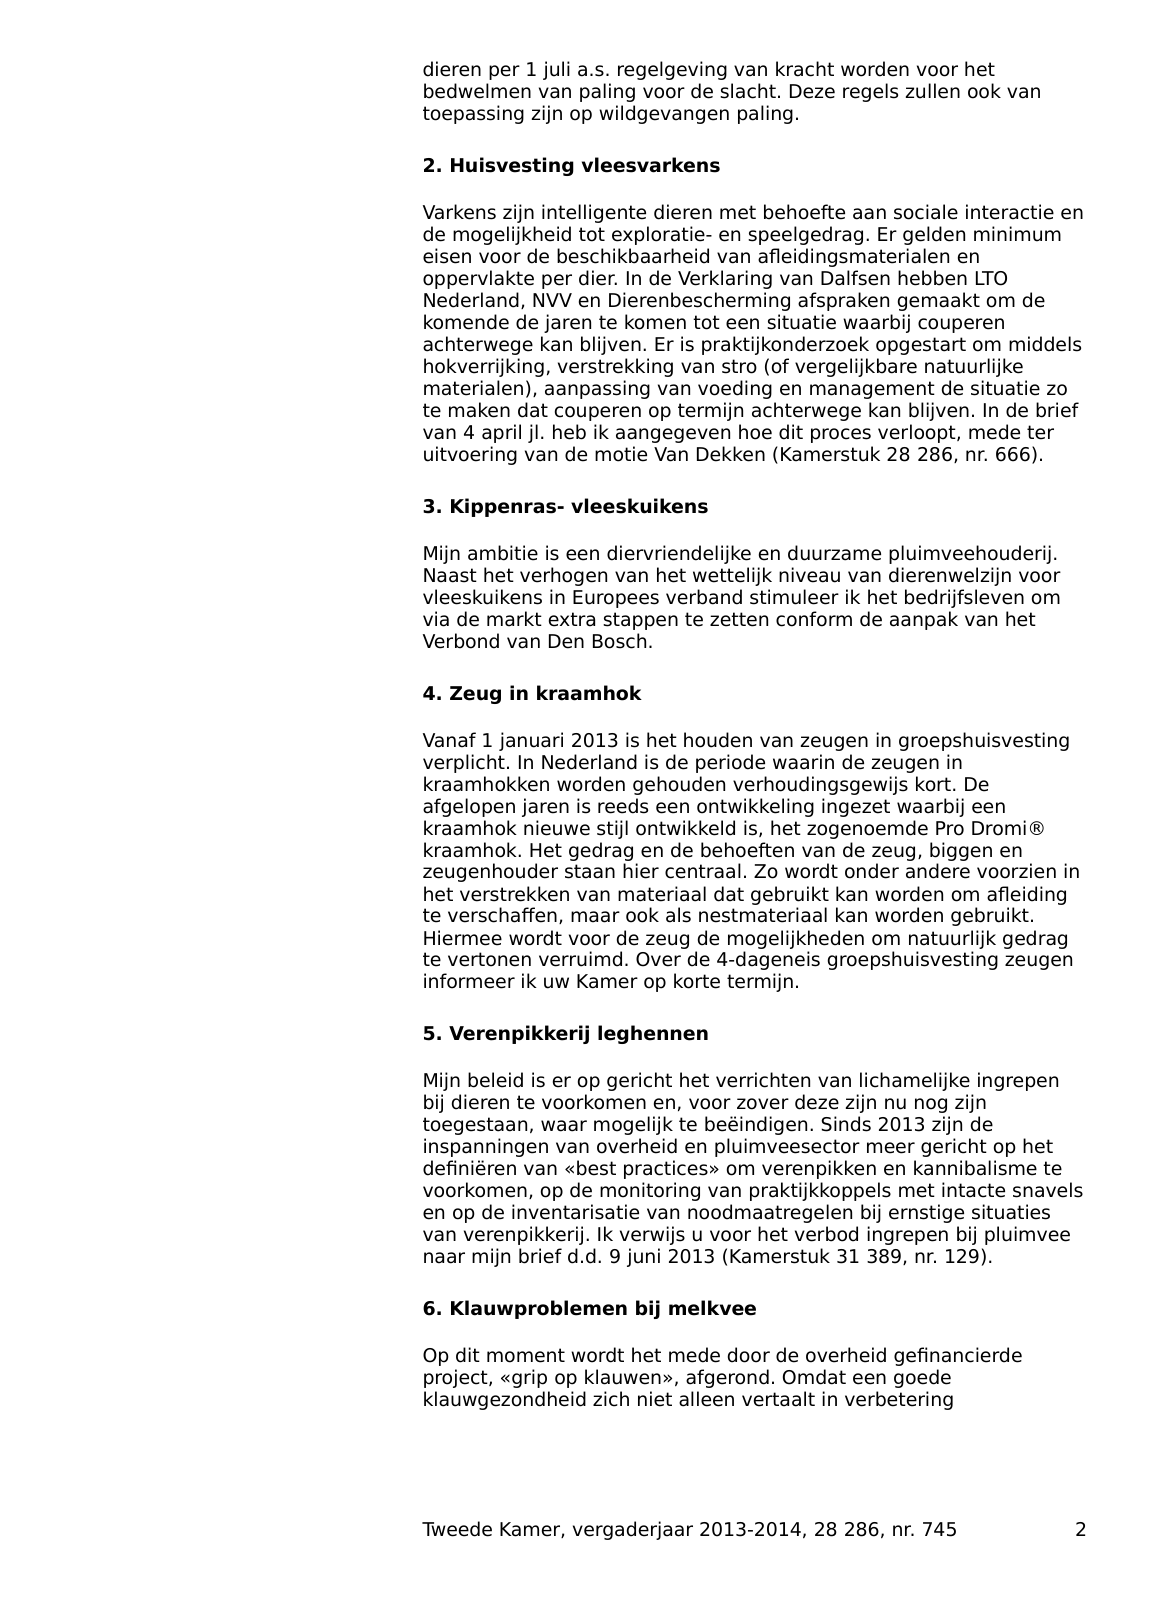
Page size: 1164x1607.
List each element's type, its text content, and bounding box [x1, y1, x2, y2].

text dieren per 1 juli a.s. regelgeving van kracht worden voor het bedwelmen van paling voor de slacht. Deze regels zullen ook van toepassing zijn op wildgevangen paling. [422, 59, 1087, 125]
subtitle 4. Zeug in kraamhok [422, 683, 1087, 704]
text Mijn ambitie is een diervriendelijke en duurzame pluimveehouderij. Naast het verhogen van het wettelijk niveau van dierenwelzijn voor vleeskuikens in Europees verband stimuleer ik het bedrijfsleven om via de markt extra stappen te zetten conform de aanpak van het Verbond van Den Bosch. [422, 543, 1087, 653]
text Op dit moment wordt het mede door de overheid gefinancierde project, «grip op klauwen», afgerond. Omdat een goede klauwgezondheid zich niet alleen vertaalt in verbetering [422, 1345, 1087, 1411]
text Varkens zijn intelligente dieren met behoefte aan sociale interactie en de mogelijkheid tot exploratie- en speelgedrag. Er gelden minimum eisen voor de beschikbaarheid van afleidingsmaterialen en oppervlakte per dier. In de Verklaring van Dalfsen hebben LTO Nederland, NVV en Dierenbescherming afspraken gemaakt om de komende de jaren te komen tot een situatie waarbij couperen achterwege kan blijven. Er is praktijkonderzoek opgestart om middels hokverrijking, verstrekking van stro (of vergelijkbare natuurlijke materialen), aanpassing van voeding en management de situatie zo te maken dat couperen op termijn achterwege kan blijven. In de brief van 4 april jl. heb ik aangegeven hoe dit proces verloopt, mede ter uitvoering van de motie Van Dekken (Kamerstuk 28 286, nr. 666). [422, 202, 1087, 466]
text Vanaf 1 januari 2013 is het houden van zeugen in groepshuisvesting verplicht. In Nederland is de periode waarin de zeugen in kraamhokken worden gehouden verhoudingsgewijs kort. De afgelopen jaren is reeds een ontwikkeling ingezet waarbij een kraamhok nieuwe stijl ontwikkeld is, het zogenoemde Pro Dromi® kraamhok. Het gedrag en de behoeften van de zeug, biggen en zeugenhouder staan hier centraal. Zo wordt onder andere voorzien in het verstrekken van materiaal dat gebruikt kan worden om afleiding te verschaffen, maar ook als nestmateriaal kan worden gebruikt. Hiermee wordt voor de zeug de mogelijkheden om natuurlijk gedrag te vertonen verruimd. Over de 4-dageneis groepshuisvesting zeugen informeer ik uw Kamer op korte termijn. [422, 729, 1087, 993]
subtitle 5. Verenpikkerij leghennen [422, 1023, 1087, 1045]
subtitle 2. Huisvesting vleesvarkens [422, 155, 1087, 177]
text Mijn beleid is er op gericht het verrichten van lichamelijke ingrepen bij dieren te voorkomen en, voor zover deze zijn nu nog zijn toegestaan, waar mogelijk te beëindigen. Sinds 2013 zijn de inspanningen van overheid en pluimveesector meer gericht op het definiëren van «best practices» om verenpikken en kannibalisme te voorkomen, op de monitoring van praktijkkoppels met intacte snavels en op de inventarisatie van noodmaatregelen bij ernstige situaties van verenpikkerij. Ik verwijs u voor het verbod ingrepen bij pluimvee naar mijn brief d.d. 9 juni 2013 (Kamerstuk 31 389, nr. 129). [422, 1070, 1087, 1268]
subtitle 6. Klauwproblemen bij melkvee [422, 1298, 1087, 1320]
subtitle 3. Kippenras- vleeskuikens [422, 496, 1087, 518]
